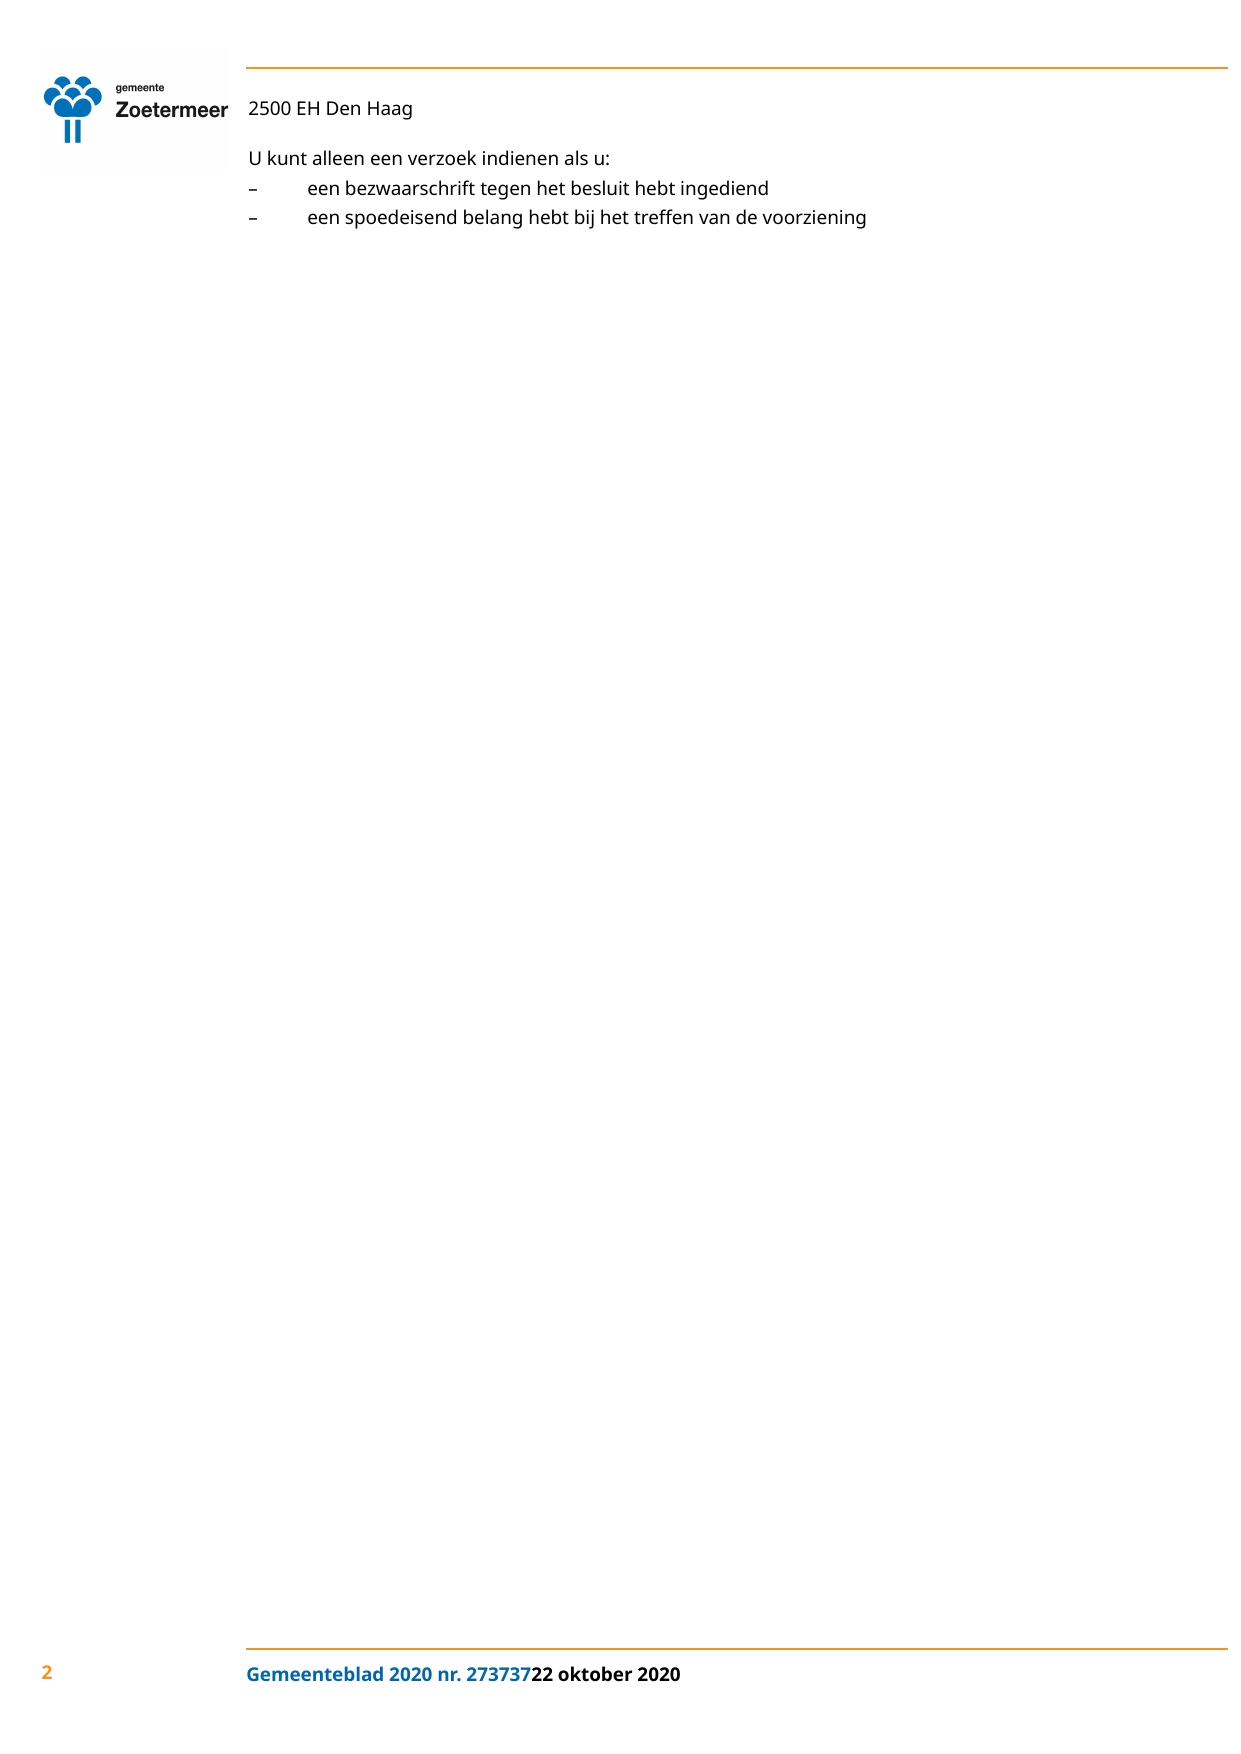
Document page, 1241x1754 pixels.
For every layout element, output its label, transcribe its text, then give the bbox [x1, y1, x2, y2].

picture [41, 47, 231, 172]
text 2500 EH Den Haag [248, 95, 1152, 121]
text U kunt alleen een verzoek indienen als u: [248, 145, 1152, 171]
list een spoedeisend belang hebt bij het treffen van de voorziening [248, 204, 1152, 230]
list een bezwaarschrift tegen het besluit hebt ingediend [248, 175, 1152, 201]
